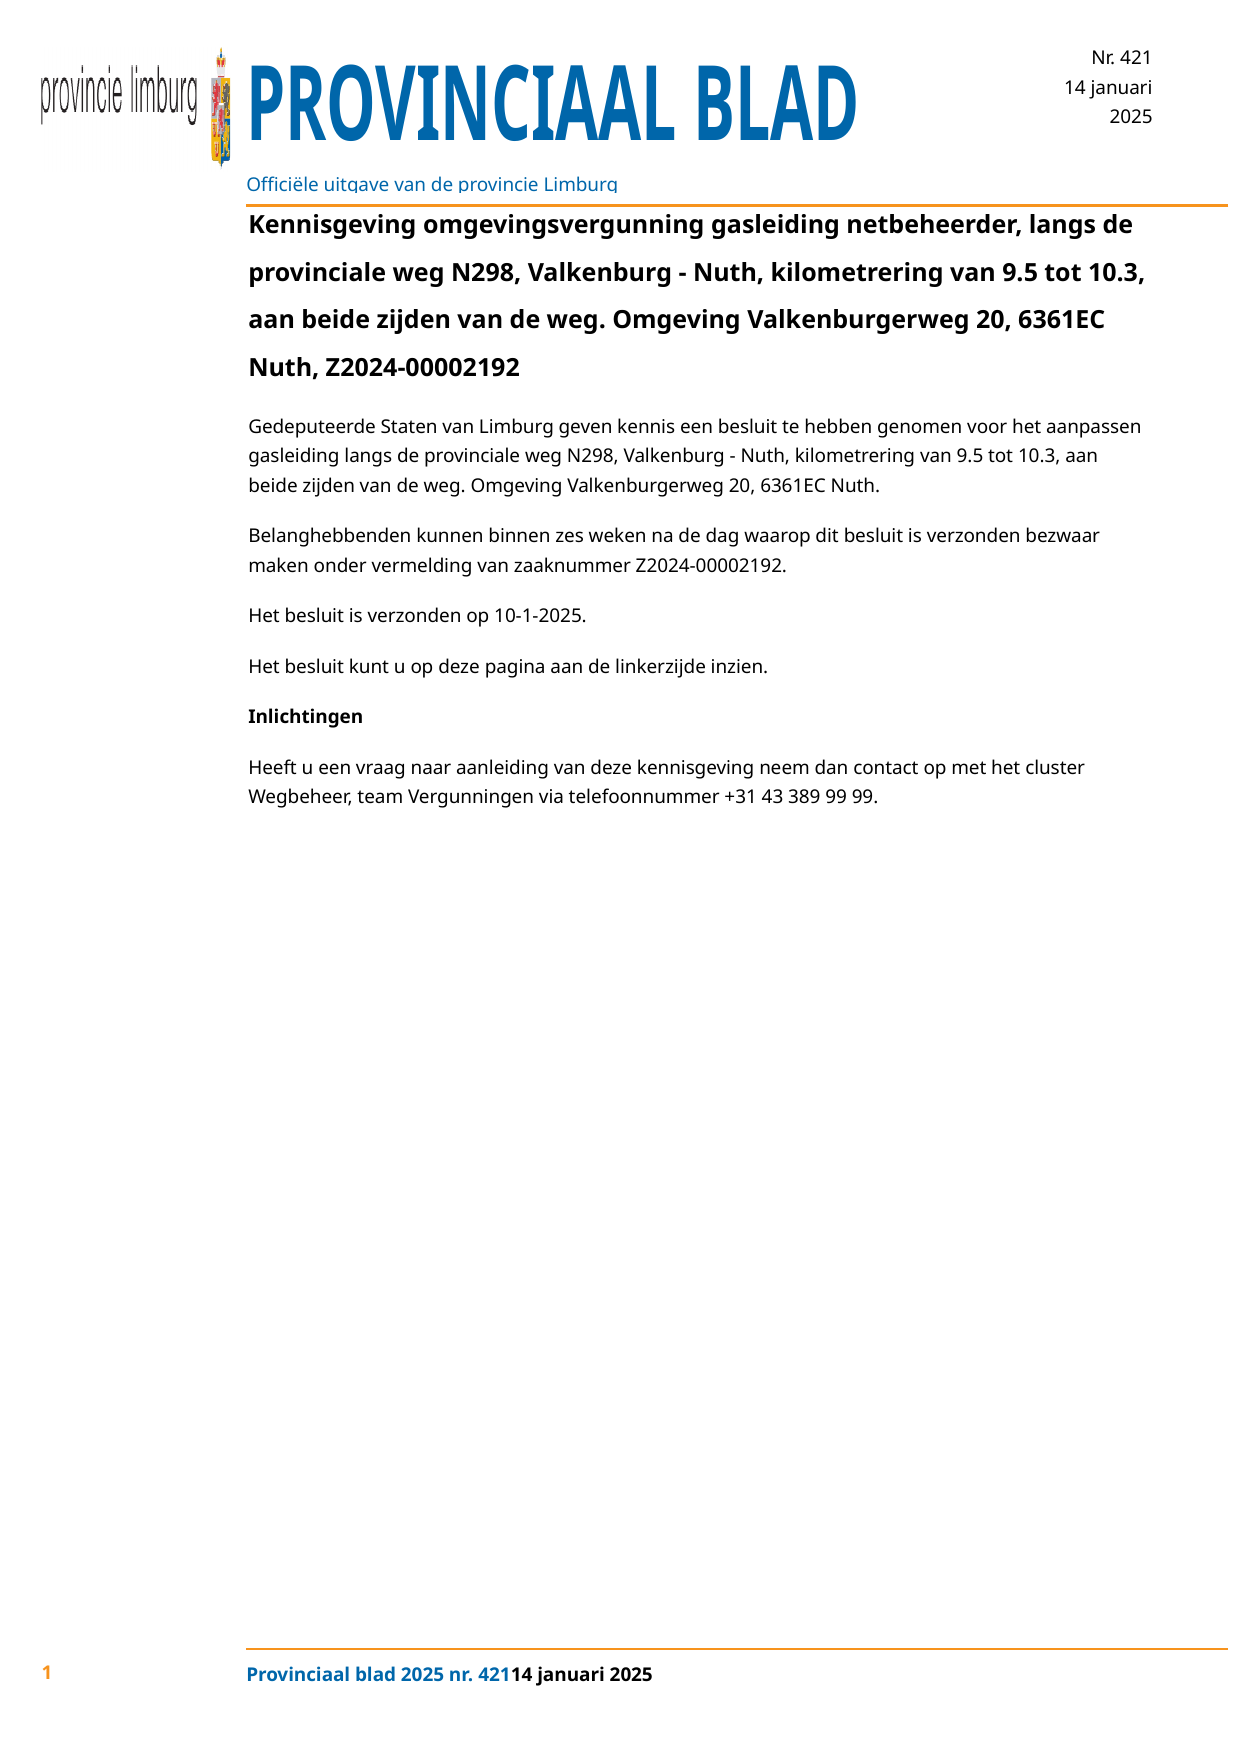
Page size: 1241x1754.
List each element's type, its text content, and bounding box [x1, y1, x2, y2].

text Het besluit is verzonden op 10-1-2025. [248, 603, 1152, 628]
text Belanghebbenden kunnen binnen zes weken na de dag waarop dit besluit is verzonden bezwaar maken onder vermelding van zaaknummer Z2024-00002192. [248, 523, 1152, 578]
text Inlichtingen [248, 703, 1152, 729]
text Heeft u een vraag naar aanleiding van deze kennisgeving neem dan contact op met het cluster Wegbeheer, team Vergunningen via telefoonnummer +31 43 389 99 99. [248, 754, 1152, 809]
picture [41, 47, 231, 172]
text Het besluit kunt u op deze pagina aan de linkerzijde inzien. [248, 653, 1152, 679]
text Gedeputeerde Staten van Limburg geven kennis een besluit te hebben genomen voor het aanpassen gasleiding langs de provinciale weg N298, Valkenburg - Nuth, kilometrering van 9.5 tot 10.3, aan beide zijden van de weg. Omgeving Valkenburgerweg 20, 6361EC Nuth. [248, 413, 1152, 498]
text Kennisgeving omgevingsvergunning gasleiding netbeheerder, langs de provinciale weg N298, Valkenburg - Nuth, kilometrering van 9.5 tot 10.3, aan beide zijden van de weg. Omgeving Valkenburgerweg 20, 6361EC Nuth, Z2024-00002192 [248, 207, 1152, 384]
